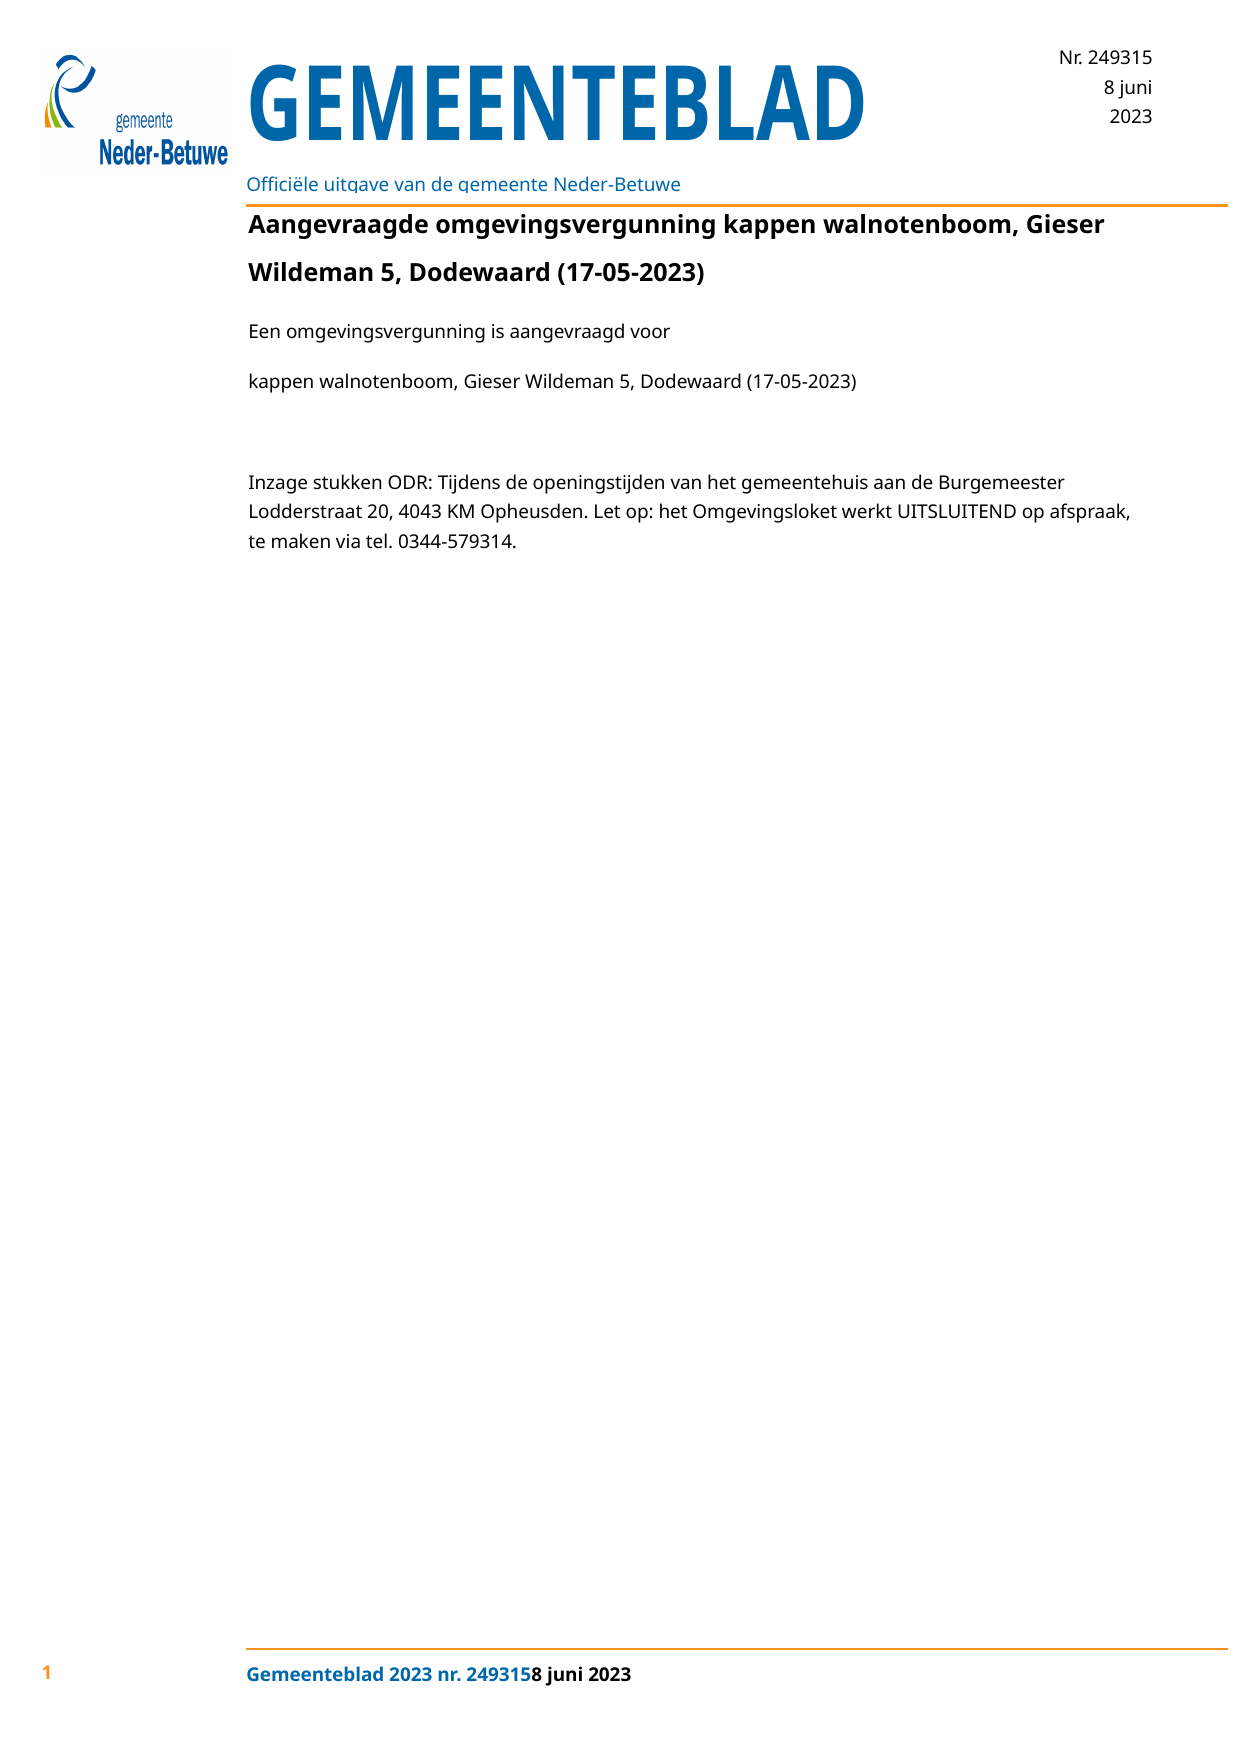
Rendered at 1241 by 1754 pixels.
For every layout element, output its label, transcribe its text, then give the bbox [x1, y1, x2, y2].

text Een omgevingsvergunning is aangevraagd voor [248, 318, 1152, 344]
text kappen walnotenboom, Gieser Wildeman 5, Dodewaard (17-05-2023) [248, 368, 1152, 394]
text Aangevraagde omgevingsvergunning kappen walnotenboom, Gieser Wildeman 5, Dodewaard (17-05-2023) [248, 207, 1152, 288]
text Inzage stukken ODR: Tijdens de openingstijden van het gemeentehuis aan de Burgemeester Lodderstraat 20, 4043 KM Opheusden. Let op: het Omgevingsloket werkt UITSLUITEND op afspraak, te maken via tel. 0344-579314. [248, 469, 1152, 554]
picture [41, 47, 231, 172]
